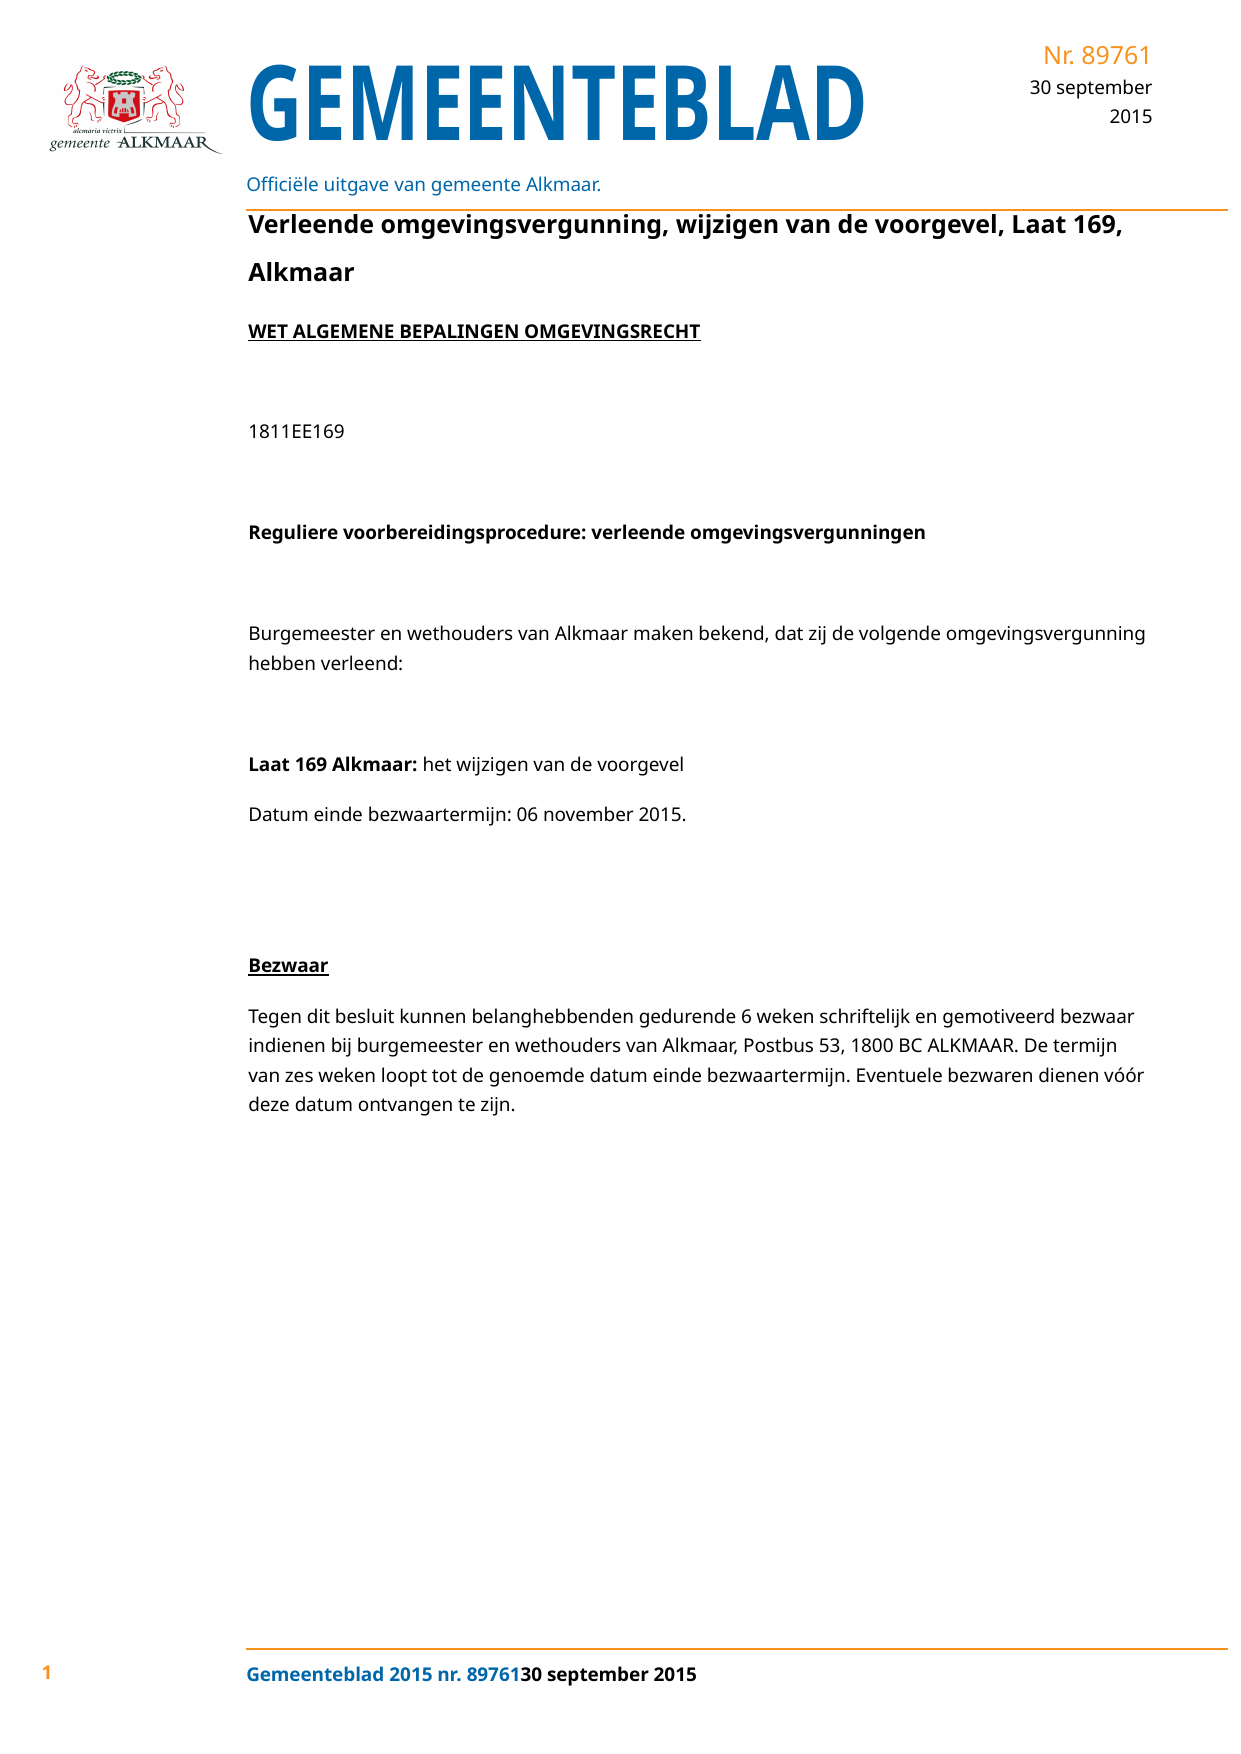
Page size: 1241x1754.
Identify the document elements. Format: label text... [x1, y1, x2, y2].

text Bezwaar [248, 952, 1152, 978]
text Verleende omgevingsvergunning, wijzigen van de voorgevel, Laat 169, Alkmaar [248, 211, 1152, 288]
text Datum einde bezwaartermijn: 06 november 2015. [248, 801, 1152, 827]
picture [41, 47, 231, 172]
text 1811EE169 [248, 419, 1152, 444]
text WET ALGEMENE BEPALINGEN OMGEVINGSRECHT [248, 318, 1152, 344]
text Burgemeester en wethouders van Alkmaar maken bekend, dat zij de volgende omgevingsvergunning hebben verleend: [248, 620, 1152, 676]
text Reguliere voorbereidingsprocedure: verleende omgevingsvergunningen [248, 519, 1152, 545]
text Laat 169 Alkmaar: het wijzigen van de voorgevel [248, 751, 1152, 777]
text Tegen dit besluit kunnen belanghebbenden gedurende 6 weken schriftelijk en gemotiveerd bezwaar indienen bij burgemeester en wethouders van Alkmaar, Postbus 53, 1800 BC ALKMAAR. De termijn van zes weken loopt tot de genoemde datum einde bezwaartermijn. Eventuele bezwaren dienen vóór deze datum ontvangen te zijn. [248, 1003, 1152, 1117]
